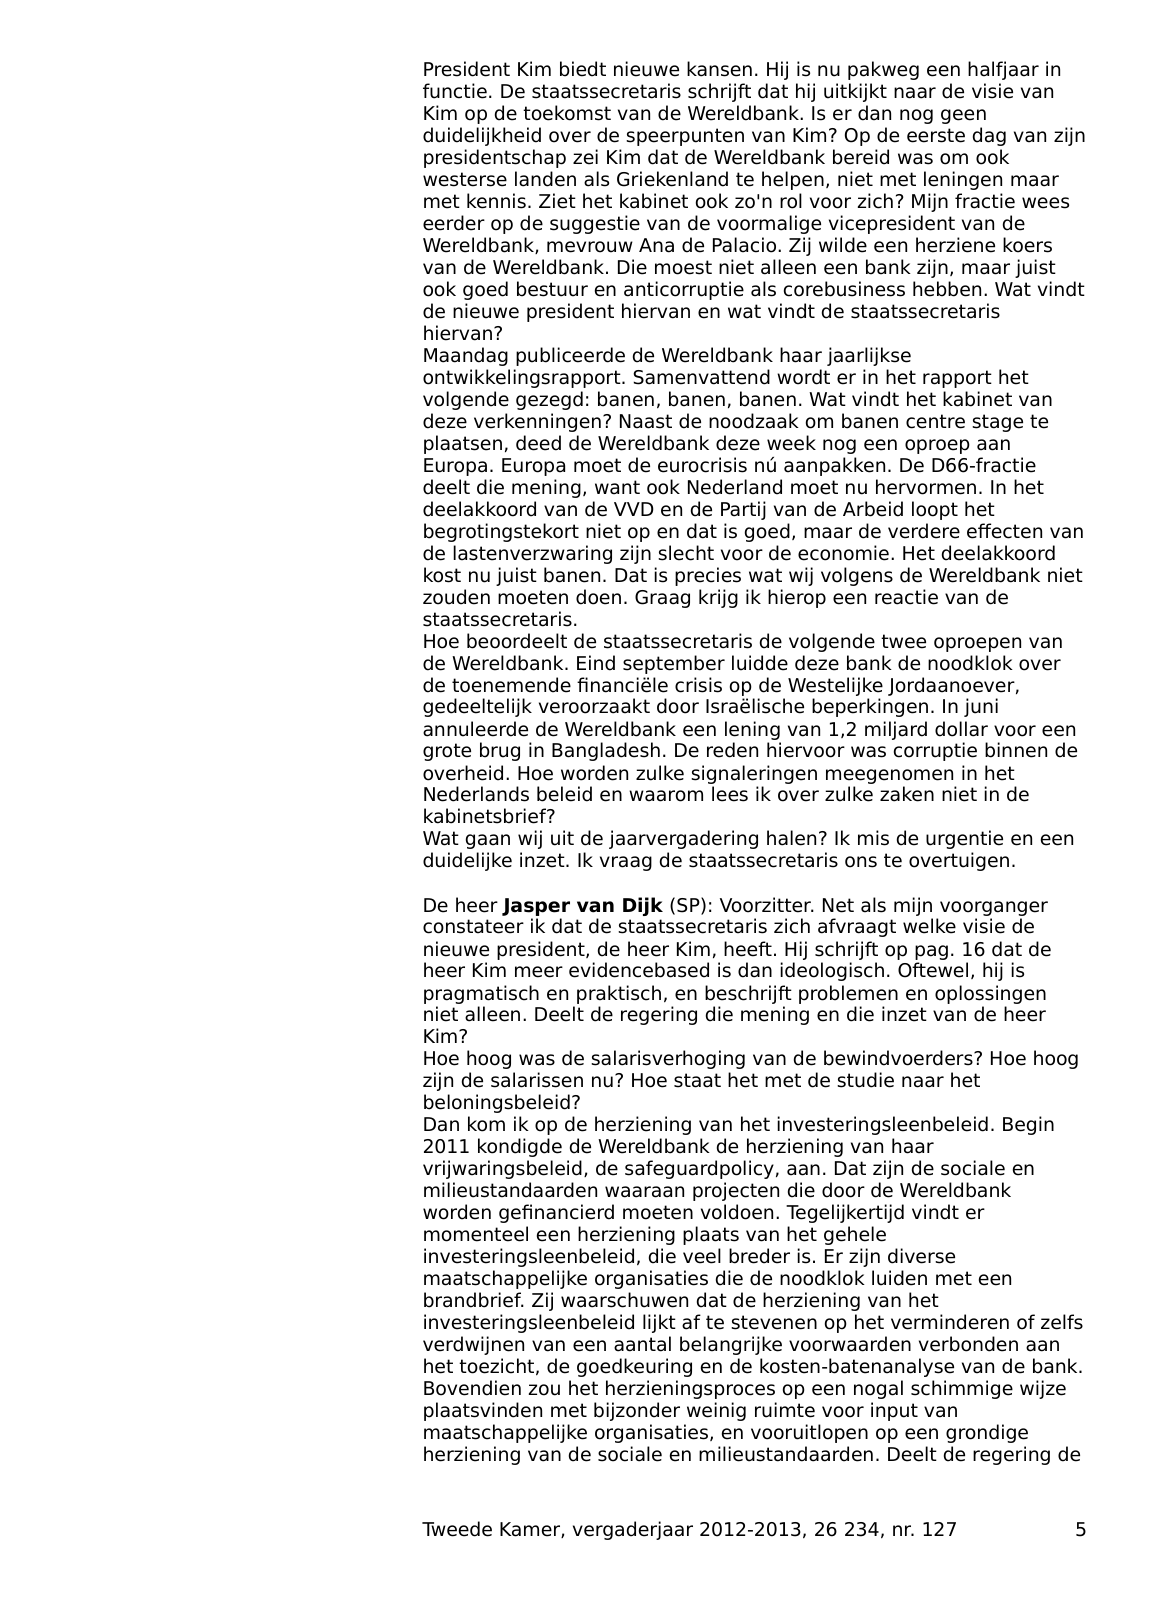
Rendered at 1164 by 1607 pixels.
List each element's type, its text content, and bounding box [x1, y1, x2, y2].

text Wat gaan wij uit de jaarvergadering halen? Ik mis de urgentie en een duidelijke inzet. Ik vraag de staatssecretaris ons te overtuigen. [422, 828, 1087, 872]
text De heer Jasper van Dijk (SP): Voorzitter. Net als mijn voorganger constateer ik dat de staatssecretaris zich afvraagt welke visie de nieuwe president, de heer Kim, heeft. Hij schrijft op pag. 16 dat de heer Kim meer evidencebased is dan ideologisch. Oftewel, hij is pragmatisch en praktisch, en beschrijft problemen en oplossingen niet alleen. Deelt de regering die mening en die inzet van de heer Kim? [422, 894, 1087, 1048]
text President Kim biedt nieuwe kansen. Hij is nu pakweg een halfjaar in functie. De staatssecretaris schrijft dat hij uitkijkt naar de visie van Kim op de toekomst van de Wereldbank. Is er dan nog geen duidelijkheid over de speerpunten van Kim? Op de eerste dag van zijn presidentschap zei Kim dat de Wereldbank bereid was om ook westerse landen als Griekenland te helpen, niet met leningen maar met kennis. Ziet het kabinet ook zo'n rol voor zich? Mijn fractie wees eerder op de suggestie van de voormalige vicepresident van de Wereldbank, mevrouw Ana de Palacio. Zij wilde een herziene koers van de Wereldbank. Die moest niet alleen een bank zijn, maar juist ook goed bestuur en anticorruptie als corebusiness hebben. Wat vindt de nieuwe president hiervan en wat vindt de staatssecretaris hiervan? [422, 59, 1087, 345]
text Hoe beoordeelt de staatssecretaris de volgende twee oproepen van de Wereldbank. Eind september luidde deze bank de noodklok over de toenemende financiële crisis op de Westelijke Jordaanoever, gedeeltelijk veroorzaakt door Israëlische beperkingen. In juni annuleerde de Wereldbank een lening van 1,2 miljard dollar voor een grote brug in Bangladesh. De reden hiervoor was corruptie binnen de overheid. Hoe worden zulke signaleringen meegenomen in het Nederlands beleid en waarom lees ik over zulke zaken niet in de kabinetsbrief? [422, 631, 1087, 828]
text Hoe hoog was de salarisverhoging van de bewindvoerders? Hoe hoog zijn de salarissen nu? Hoe staat het met de studie naar het beloningsbeleid? [422, 1048, 1087, 1114]
text Dan kom ik op de herziening van het investeringsleenbeleid. Begin 2011 kondigde de Wereldbank de herziening van haar vrijwaringsbeleid, de safeguardpolicy, aan. Dat zijn de sociale en milieustandaarden waaraan projecten die door de Wereldbank worden gefinancierd moeten voldoen. Tegelijkertijd vindt er momenteel een herziening plaats van het gehele investeringsleenbeleid, die veel breder is. Er zijn diverse maatschappelijke organisaties die de noodklok luiden met een brandbrief. Zij waarschuwen dat de herziening van het investeringsleenbeleid lijkt af te stevenen op het verminderen of zelfs verdwijnen van een aantal belangrijke voorwaarden verbonden aan het toezicht, de goedkeuring en de kosten-batenanalyse van de bank. Bovendien zou het herzieningsproces op een nogal schimmige wijze plaatsvinden met bijzonder weinig ruimte voor input van maatschappelijke organisaties, en vooruitlopen op een grondige herziening van de sociale en milieustandaarden. Deelt de regering de [422, 1114, 1087, 1466]
text Maandag publiceerde de Wereldbank haar jaarlijkse ontwikkelingsrapport. Samenvattend wordt er in het rapport het volgende gezegd: banen, banen, banen. Wat vindt het kabinet van deze verkenningen? Naast de noodzaak om banen centre stage te plaatsen, deed de Wereldbank deze week nog een oproep aan Europa. Europa moet de eurocrisis nú aanpakken. De D66-fractie deelt die mening, want ook Nederland moet nu hervormen. In het deelakkoord van de VVD en de Partij van de Arbeid loopt het begrotingstekort niet op en dat is goed, maar de verdere effecten van de lastenverzwaring zijn slecht voor de economie. Het deelakkoord kost nu juist banen. Dat is precies wat wij volgens de Wereldbank niet zouden moeten doen. Graag krijg ik hierop een reactie van de staatssecretaris. [422, 345, 1087, 631]
